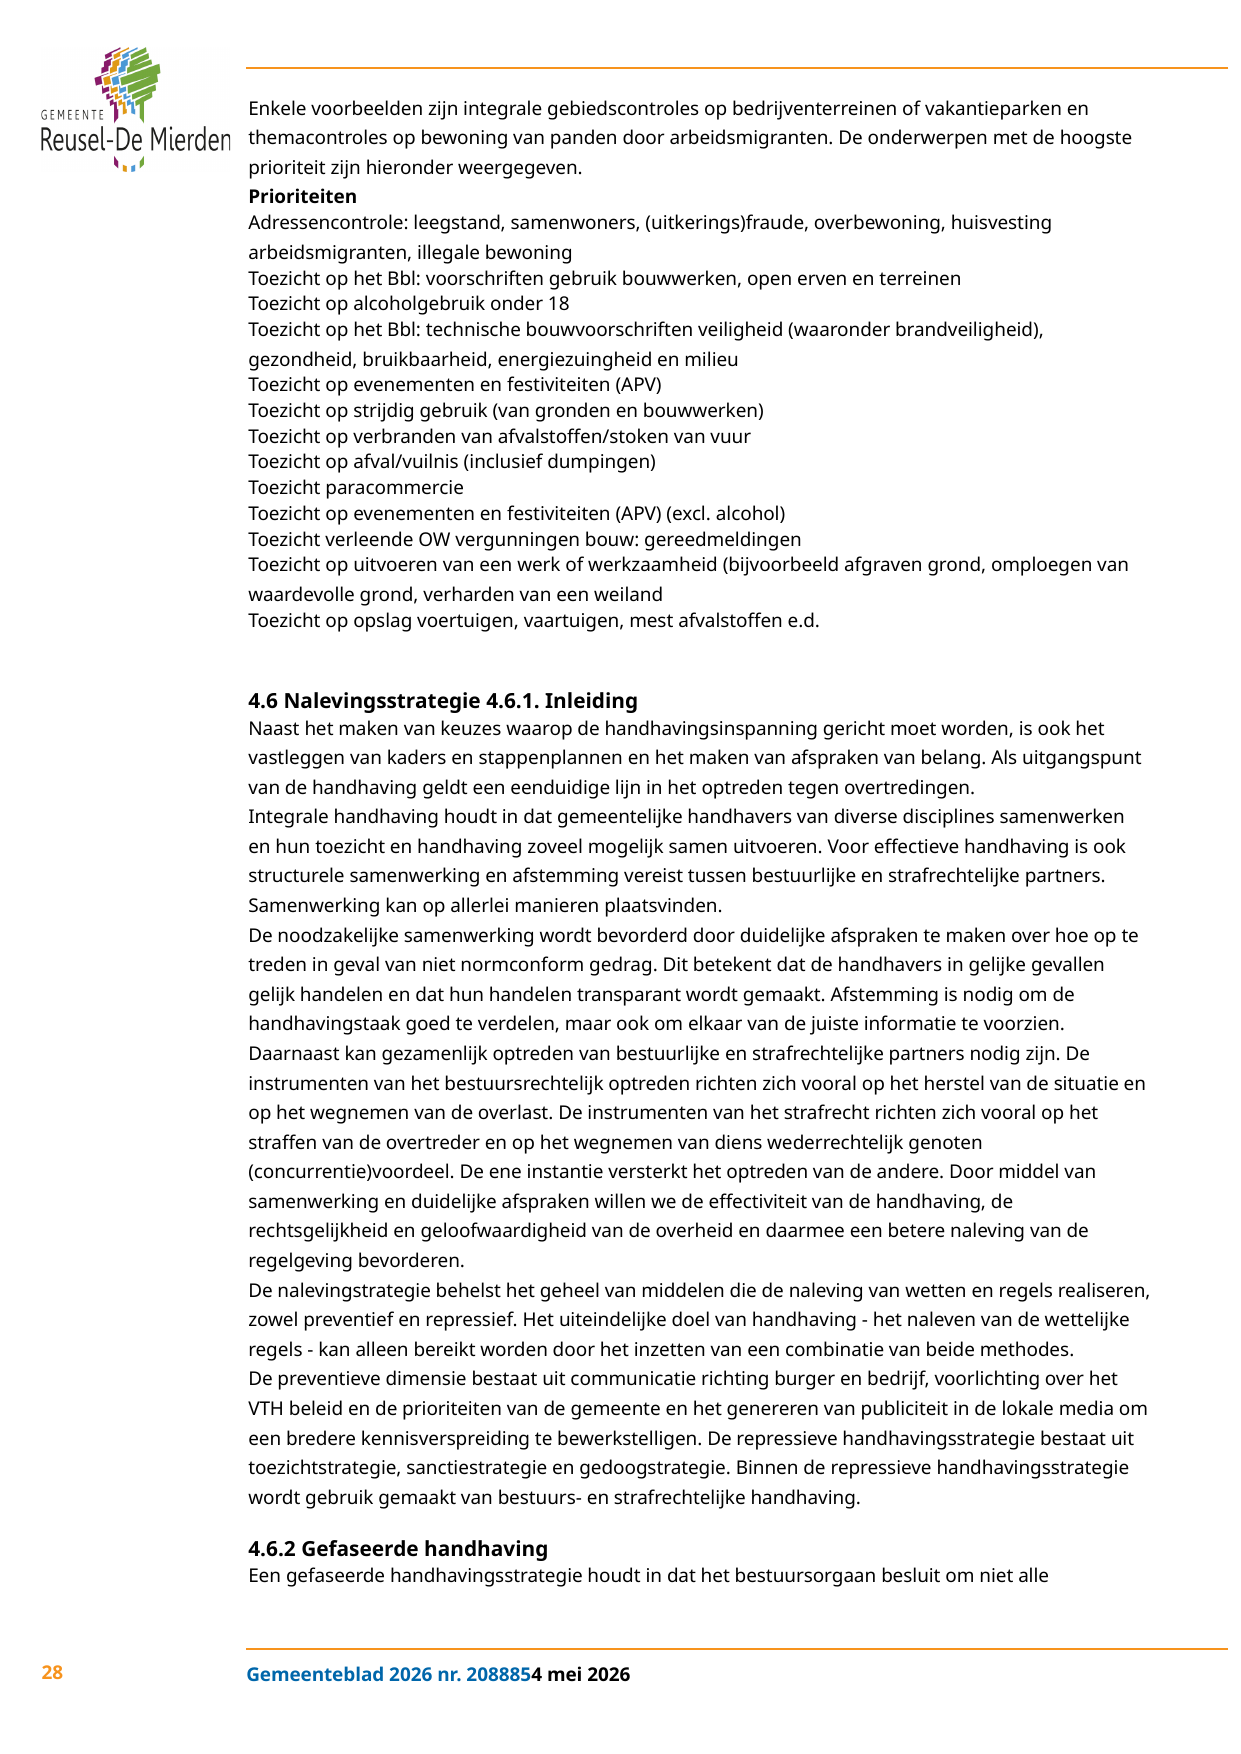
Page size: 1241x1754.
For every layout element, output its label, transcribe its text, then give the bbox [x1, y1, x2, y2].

picture [41, 47, 231, 172]
text Een gefaseerde handhavingsstrategie houdt in dat het bestuursorgaan besluit om niet alle [248, 1563, 1152, 1588]
table_cell Toezicht op evenementen en festiviteiten (APV) (excl. alcohol) [248, 500, 1152, 526]
table_cell Toezicht op het Bbl: technische bouwvoorschriften veiligheid (waaronder brandveiligheid), gezondheid, bruikbaarheid, energiezuingheid en milieu [248, 316, 1152, 371]
table_cell Toezicht op opslag voertuigen, vaartuigen, mest afvalstoffen e.d. [248, 607, 1152, 633]
table_cell Toezicht op verbranden van afvalstoffen/stoken van vuur [248, 423, 1152, 449]
text Naast het maken van keuzes waarop de handhavingsinspanning gericht moet worden, is ook het vastleggen van kaders en stappenplannen en het maken van afspraken van belang. Als uitgangspunt van de handhaving geldt een eenduidige lijn in het optreden tegen overtredingen. [248, 715, 1152, 799]
text De preventieve dimensie bestaat uit communicatie richting burger en bedrijf, voorlichting over het VTH beleid en de prioriteiten van de gemeente en het genereren van publiciteit in de lokale media om een bredere kennisverspreiding te bewerkstelligen. De repressieve handhavingsstrategie bestaat uit toezichtstrategie, sanctiestrategie en gedoogstrategie. Binnen de repressieve handhavingsstrategie wordt gebruik gemaakt van bestuurs- en strafrechtelijke handhaving. [248, 1366, 1152, 1509]
table_cell Toezicht op alcoholgebruik onder 18 [248, 290, 1152, 316]
table_cell Toezicht op evenementen en festiviteiten (APV) [248, 371, 1152, 397]
table_cell Toezicht op strijdig gebruik (van gronden en bouwwerken) [248, 397, 1152, 423]
text 4.6 Nalevingsstrategie 4.6.1. Inleiding [248, 686, 1152, 715]
text De noodzakelijke samenwerking wordt bevorderd door duidelijke afspraken te maken over hoe op te treden in geval van niet normconform gedrag. Dit betekent dat de handhavers in gelijke gevallen gelijk handelen en dat hun handelen transparant wordt gemaakt. Afstemming is nodig om de handhavingstaak goed te verdelen, maar ook om elkaar van de juiste informatie te voorzien. Daarnaast kan gezamenlijk optreden van bestuurlijke en strafrechtelijke partners nodig zijn. De instrumenten van het bestuursrechtelijk optreden richten zich vooral op het herstel van de situatie en op het wegnemen van de overlast. De instrumenten van het strafrecht richten zich vooral op het straffen van de overtreder en op het wegnemen van diens wederrechtelijk genoten (concurrentie)voordeel. De ene instantie versterkt het optreden van de andere. Door middel van samenwerking en duidelijke afspraken willen we de effectiviteit van de handhaving, de rechtsgelijkheid en geloofwaardigheid van de overheid en daarmee een betere naleving van de regelgeving bevorderen. [248, 922, 1152, 1273]
table_cell Toezicht paracommercie [248, 474, 1152, 500]
text Integrale handhaving houdt in dat gemeentelijke handhavers van diverse disciplines samenwerken en hun toezicht en handhaving zoveel mogelijk samen uitvoeren. Voor effectieve handhaving is ook structurele samenwerking en afstemming vereist tussen bestuurlijke en strafrechtelijke partners. Samenwerking kan op allerlei manieren plaatsvinden. [248, 803, 1152, 918]
table_cell Adressencontrole: leegstand, samenwoners, (uitkerings)fraude, overbewoning, huisvesting arbeidsmigranten, illegale bewoning [248, 209, 1152, 265]
text Enkele voorbeelden zijn integrale gebiedscontroles op bedrijventerreinen of vakantieparken en themacontroles op bewoning van panden door arbeidsmigranten. De onderwerpen met de hoogste prioriteit zijn hieronder weergegeven. [248, 95, 1152, 180]
table_header Prioriteiten [248, 184, 1152, 209]
text De nalevingstrategie behelst het geheel van middelen die de naleving van wetten en regels realiseren, zowel preventief en repressief. Het uiteindelijke doel van handhaving - het naleven van de wettelijke regels - kan alleen bereikt worden door het inzetten van een combinatie van beide methodes. [248, 1277, 1152, 1362]
text 4.6.2 Gefaseerde handhaving [248, 1534, 1152, 1563]
table_cell Toezicht op afval/vuilnis (inclusief dumpingen) [248, 449, 1152, 474]
table_cell Toezicht verleende OW vergunningen bouw: gereedmeldingen [248, 526, 1152, 552]
table_cell Toezicht op uitvoeren van een werk of werkzaamheid (bijvoorbeeld afgraven grond, omploegen van waardevolle grond, verharden van een weiland [248, 552, 1152, 607]
table_cell Toezicht op het Bbl: voorschriften gebruik bouwwerken, open erven en terreinen [248, 265, 1152, 290]
